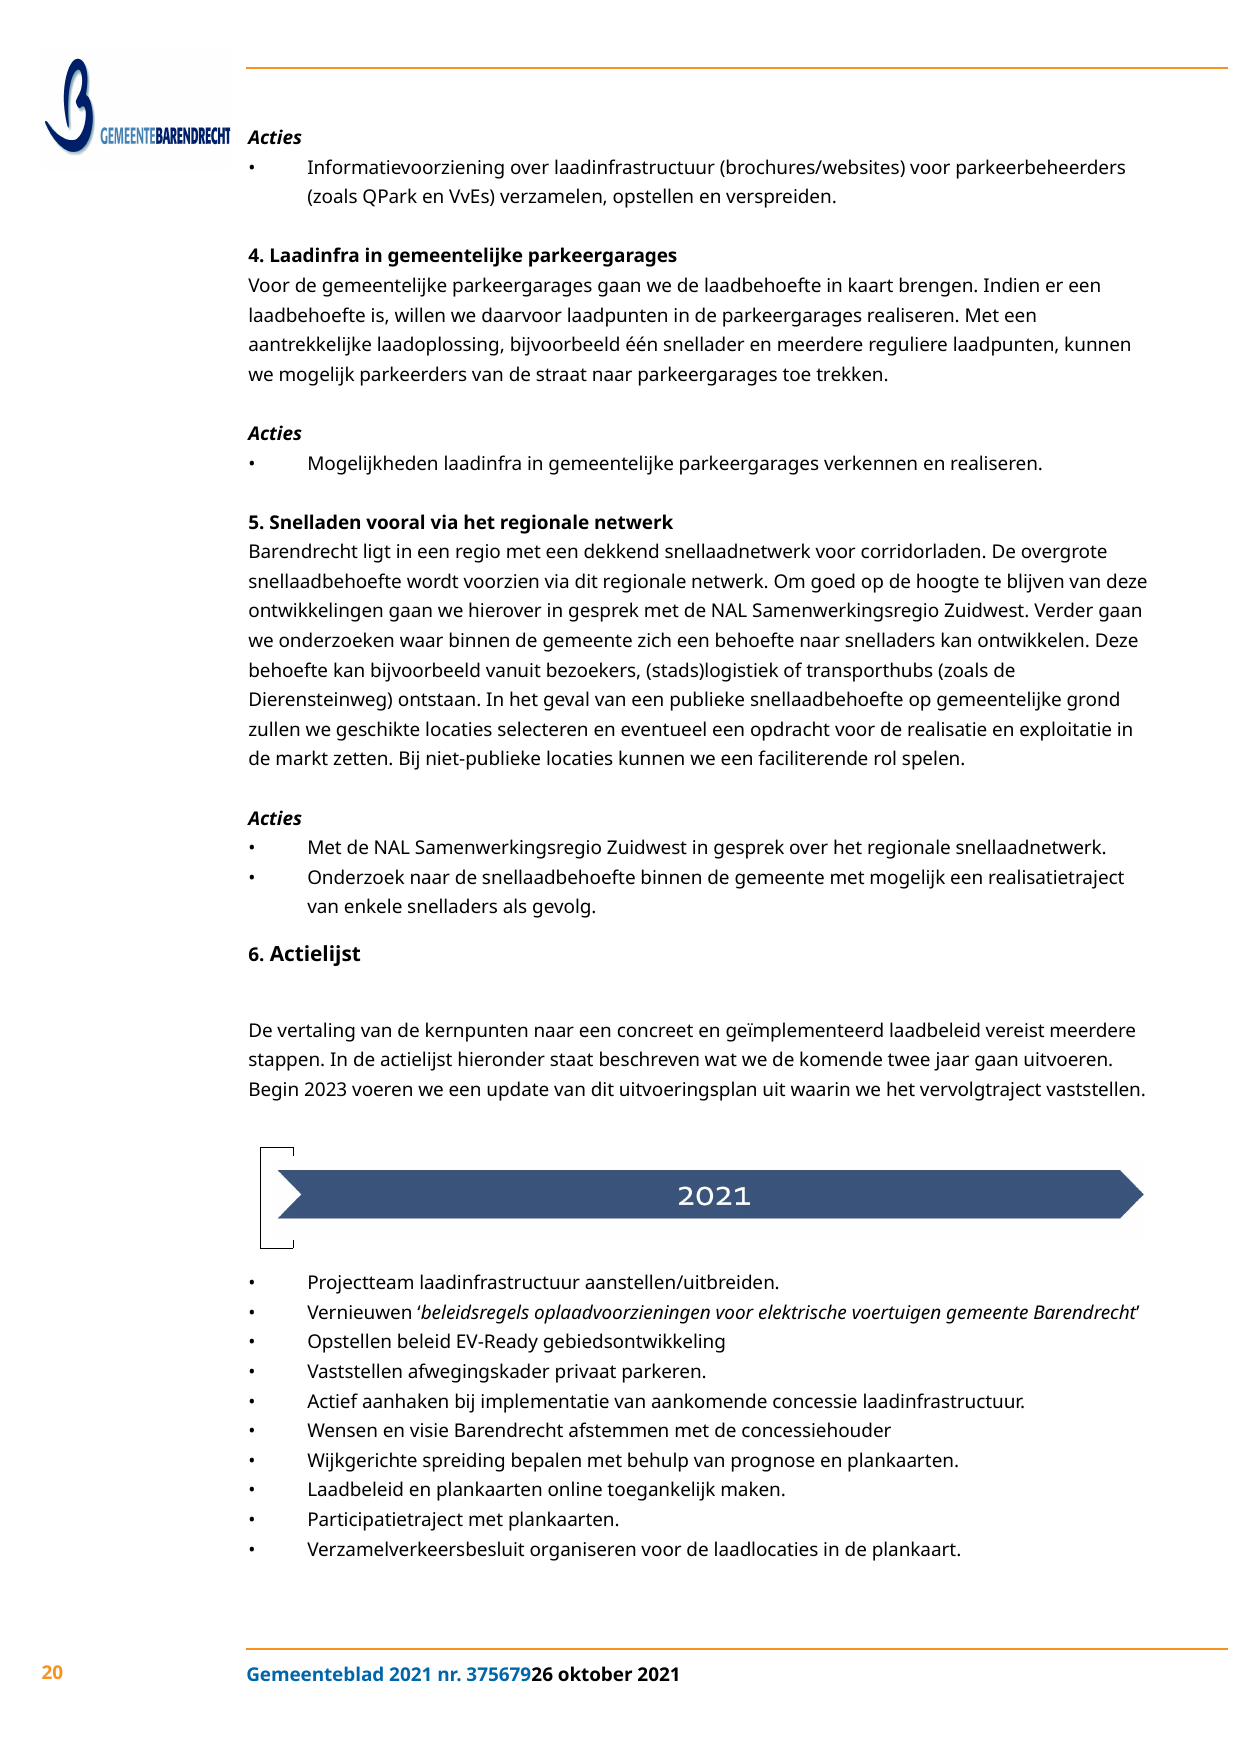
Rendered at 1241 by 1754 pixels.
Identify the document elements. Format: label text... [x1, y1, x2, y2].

picture [41, 47, 231, 172]
text Voor de gemeentelijke parkeergarages gaan we de laadbehoefte in kaart brengen. Indien er een laadbehoefte is, willen we daarvoor laadpunten in de parkeergarages realiseren. Met een aantrekkelijke laadoplossing, bijvoorbeeld één snellader en meerdere reguliere laadpunten, kunnen we mogelijk parkeerders van de straat naar parkeergarages toe trekken. [248, 272, 1152, 387]
list Vernieuwen ‘beleidsregels oplaadvoorzieningen voor elektrische voertuigen gemeente Barendrecht’ [248, 1299, 1152, 1325]
list Wijkgerichte spreiding bepalen met behulp van prognose en plankaarten. [248, 1447, 1152, 1473]
text Barendrecht ligt in een regio met een dekkend snellaadnetwerk voor corridorladen. De overgrote snellaadbehoefte wordt voorzien via dit regionale netwerk. Om goed op de hoogte te blijven van deze ontwikkelingen gaan we hierover in gesprek met de NAL Samenwerkingsregio Zuidwest. Verder gaan we onderzoeken waar binnen de gemeente zich een behoefte naar snelladers kan ontwikkelen. Deze behoefte kan bijvoorbeeld vanuit bezoekers, (stads)logistiek of transporthubs (zoals de Dierensteinweg) ontstaan. In het geval van een publieke snellaadbehoefte op gemeentelijke grond zullen we geschikte locaties selecteren en eventueel een opdracht voor de realisatie en exploitatie in de markt zetten. Bij niet-publieke locaties kunnen we een faciliterende rol spelen. [248, 538, 1152, 771]
list Projectteam laadinfrastructuur aanstellen/uitbreiden. [248, 1269, 1152, 1295]
list Vaststellen afwegingskader privaat parkeren. [248, 1358, 1152, 1384]
list Laadbeleid en plankaarten online toegankelijk maken. [248, 1477, 1152, 1502]
list Onderzoek naar de snellaadbehoefte binnen de gemeente met mogelijk een realisatietraject van enkele snelladers als gevolg. [248, 864, 1152, 919]
text De vertaling van de kernpunten naar een concreet en geïmplementeerd laadbeleid vereist meerdere stappen. In de actielijst hieronder staat beschreven wat we de komende twee jaar gaan uitvoeren. Begin 2023 voeren we een update van dit uitvoeringsplan uit waarin we het vervolgtraject vaststellen. [248, 1017, 1152, 1102]
list Participatietraject met plankaarten. [248, 1506, 1152, 1532]
text Acties [248, 805, 1152, 831]
list Informatievoorziening over laadinfrastructuur (brochures/websites) voor parkeerbeheerders (zoals QPark en VvEs) verzamelen, opstellen en verspreiden. [248, 154, 1152, 209]
text 4. Laadinfra in gemeentelijke parkeergarages [248, 243, 1152, 268]
text Acties [248, 420, 1152, 446]
list Opstellen beleid EV-Ready gebiedsontwikkeling [248, 1329, 1152, 1354]
text Acties [248, 124, 1152, 150]
list Actief aanhaken bij implementatie van aankomende concessie laadinfrastructuur. [248, 1388, 1152, 1414]
text 5. Snelladen vooral via het regionale netwerk [248, 509, 1152, 535]
list Mogelijkheden laadinfra in gemeentelijke parkeergarages verkennen en realiseren. [248, 450, 1152, 476]
list Met de NAL Samenwerkingsregio Zuidwest in gesprek over het regionale snellaadnetwerk. [248, 834, 1152, 860]
list Verzamelverkeersbesluit organiseren voor de laadlocaties in de plankaart. [248, 1536, 1152, 1562]
picture [268, 1156, 1149, 1240]
list Wensen en visie Barendrecht afstemmen met de concessiehouder [248, 1417, 1152, 1443]
text 6. Actielijst [248, 939, 1152, 968]
